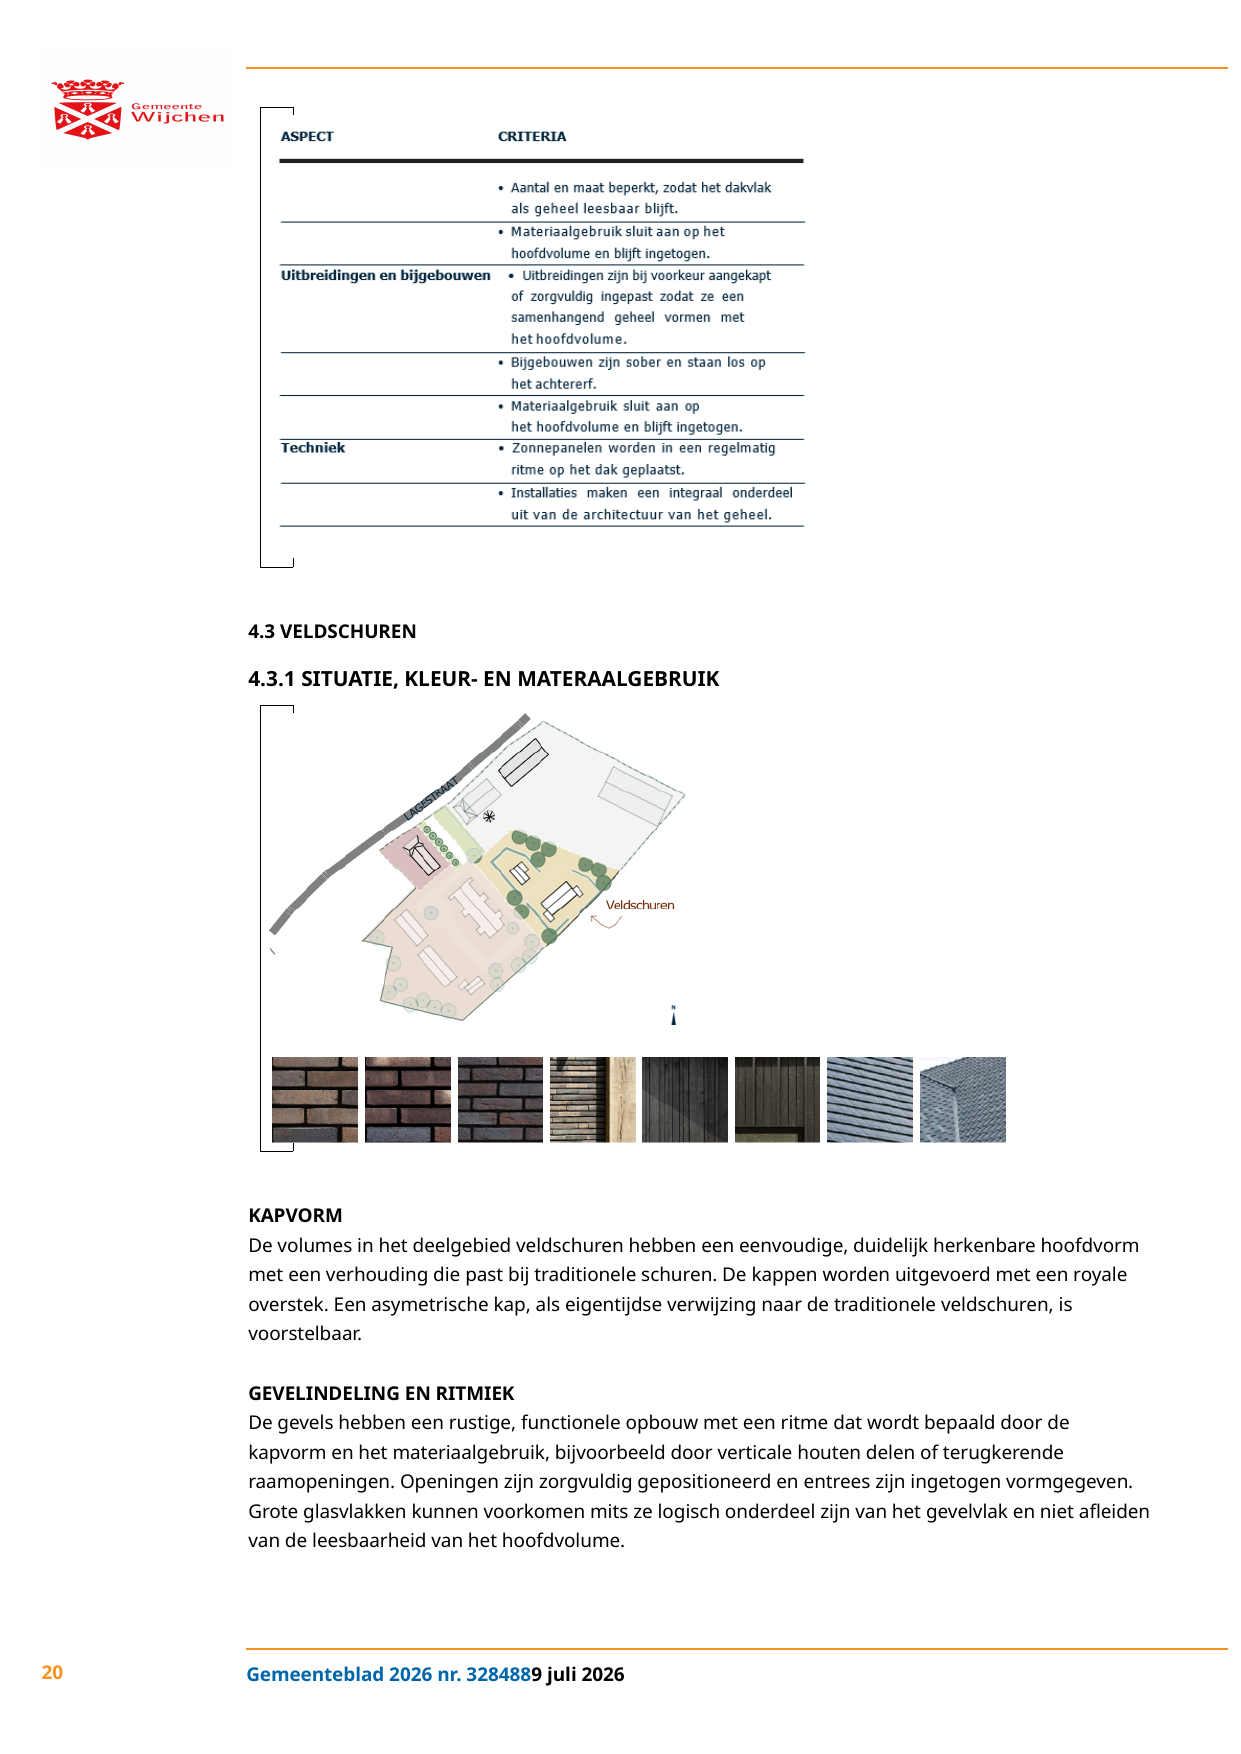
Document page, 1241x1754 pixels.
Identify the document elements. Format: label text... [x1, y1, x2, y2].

picture [41, 47, 231, 172]
text 4.3.1 SITUATIE, KLEUR- EN MATERAALGEBRUIK [248, 664, 1152, 693]
text GEVELINDELING EN RITMIEK [248, 1380, 1152, 1406]
text KAPVORM [248, 1202, 1152, 1228]
text 4.3 VELDSCHUREN [248, 618, 1152, 643]
picture [268, 713, 1008, 1143]
text De volumes in het deelgebied veldschuren hebben een eenvoudige, duidelijk herkenbare hoofdvorm met een verhouding die past bij traditionele schuren. De kappen worden uitgevoerd met een royale overstek. Een asymetrische kap, als eigentijdse verwijzing naar de traditionele veldschuren, is voorstelbaar. [248, 1232, 1152, 1346]
text De gevels hebben een rustige, functionele opbouw met een ritme dat wordt bepaald door de kapvorm en het materiaalgebruik, bijvoorbeeld door verticale houten delen of terugkerende raamopeningen. Openingen zijn zorgvuldig gepositioneerd en entrees zijn ingetogen vormgegeven. Grote glasvlakken kunnen voorkomen mits ze logisch onderdeel zijn van het gevelvlak en niet afleiden van de leesbaarheid van het hoofdvolume. [248, 1409, 1152, 1553]
picture [268, 115, 860, 558]
